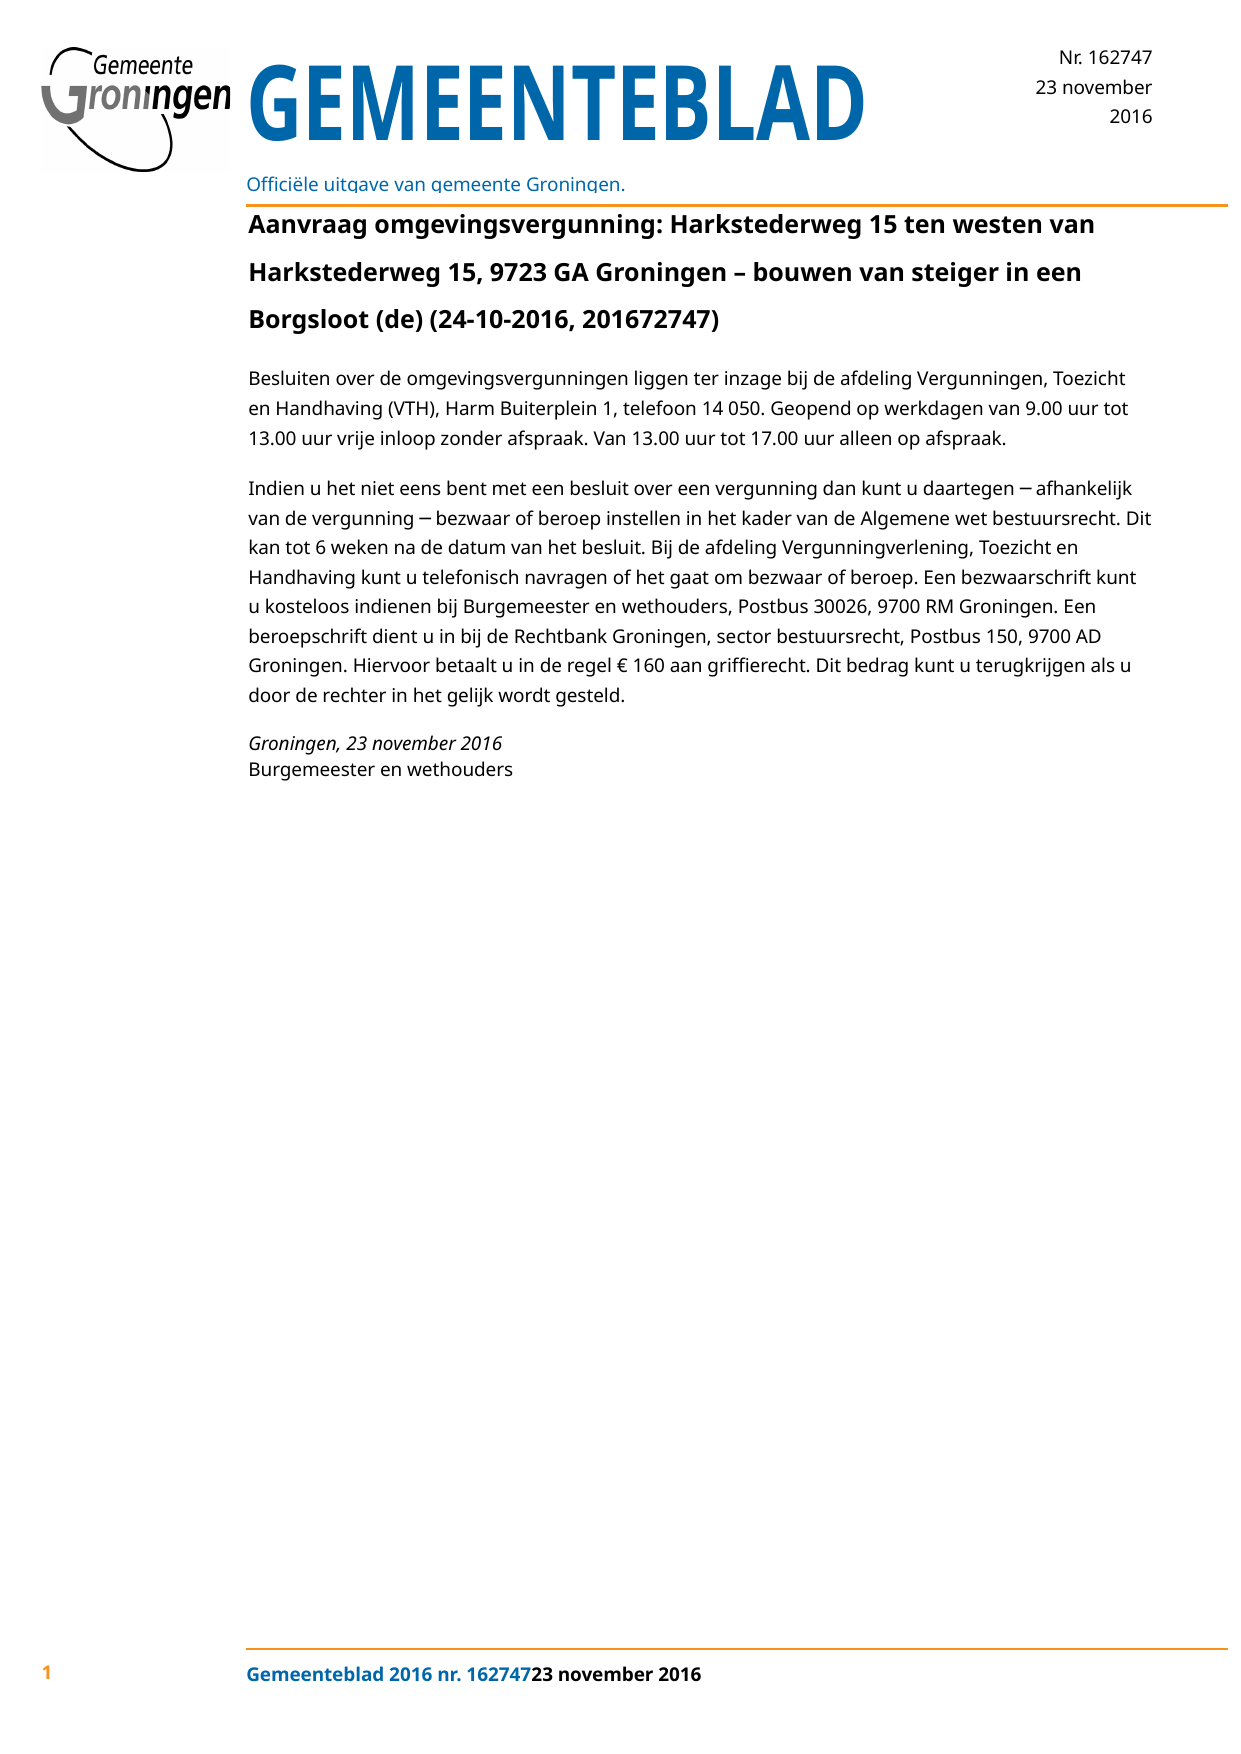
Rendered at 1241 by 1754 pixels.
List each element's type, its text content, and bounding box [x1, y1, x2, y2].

picture [41, 47, 231, 172]
text Aanvraag omgevingsvergunning: Harkstederweg 15 ten westen van Harkstederweg 15, 9723 GA Groningen – bouwen van steiger in een Borgsloot (de) (24-10-2016, 201672747) [248, 207, 1152, 336]
text Groningen, 23 november 2016 [248, 730, 1152, 756]
text Burgemeester en wethouders [248, 756, 1152, 781]
text Indien u het niet eens bent met een besluit over een vergunning dan kunt u daartegen ─ afhankelijk van de vergunning ─ bezwaar of beroep instellen in het kader van de Algemene wet bestuursrecht. Dit kan tot 6 weken na de datum van het besluit. Bij de afdeling Vergunningverlening, Toezicht en Handhaving kunt u telefonisch navragen of het gaat om bezwaar of beroep. Een bezwaarschrift kunt u kosteloos indienen bij Burgemeester en wethouders, Postbus 30026, 9700 RM Groningen. Een beroepschrift dient u in bij de Rechtbank Groningen, sector bestuursrecht, Postbus 150, 9700 AD Groningen. Hiervoor betaalt u in de regel € 160 aan griffierecht. Dit bedrag kunt u terugkrijgen als u door de rechter in het gelijk wordt gesteld. [248, 475, 1152, 708]
text Besluiten over de omgevingsvergunningen liggen ter inzage bij de afdeling Vergunningen, Toezicht en Handhaving (VTH), Harm Buiterplein 1, telefoon 14 050. Geopend op werkdagen van 9.00 uur tot 13.00 uur vrije inloop zonder afspraak. Van 13.00 uur tot 17.00 uur alleen op afspraak. [248, 366, 1152, 450]
